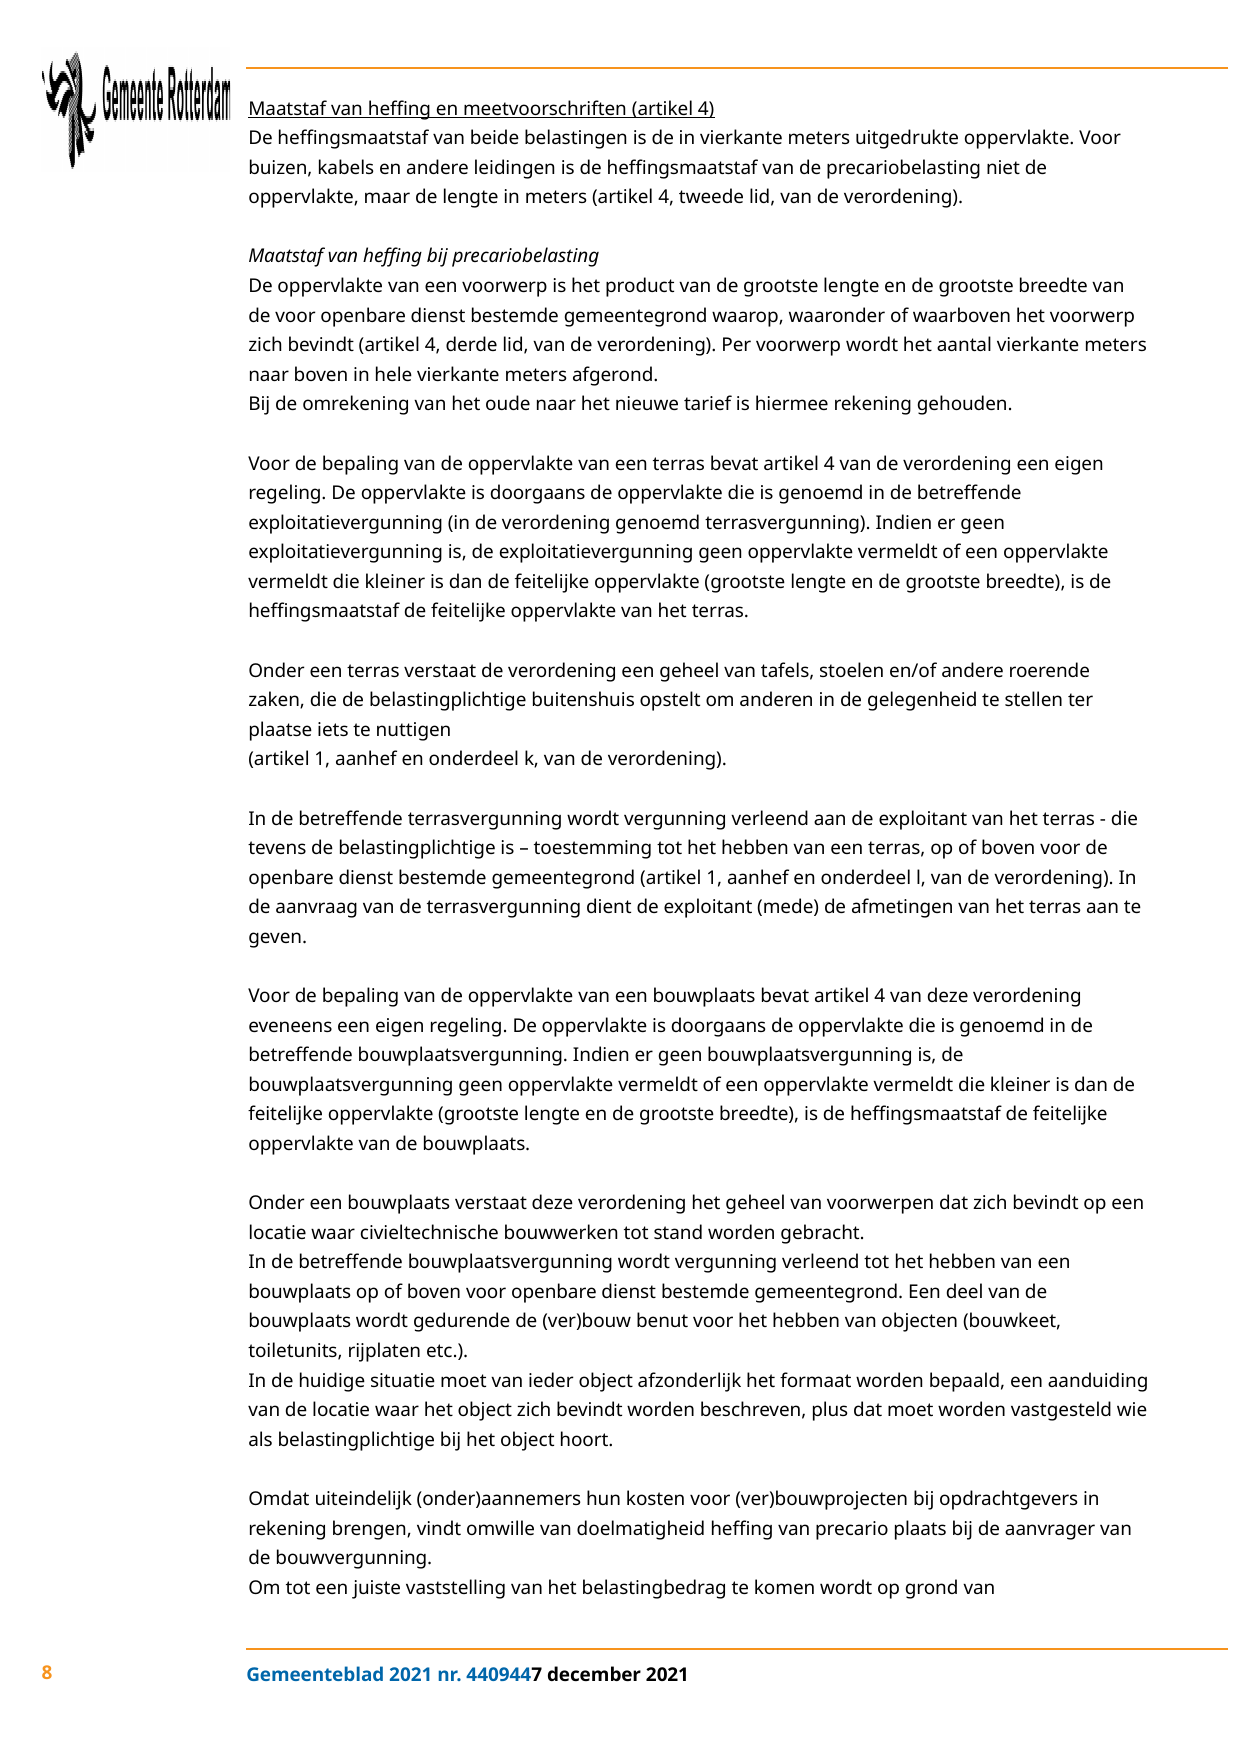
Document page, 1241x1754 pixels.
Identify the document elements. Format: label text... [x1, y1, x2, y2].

picture [41, 47, 231, 172]
text In de huidige situatie moet van ieder object afzonderlijk het formaat worden bepaald, een aanduiding van de locatie waar het object zich bevindt worden beschreven, plus dat moet worden vastgesteld wie als belastingplichtige bij het object hoort. [248, 1367, 1152, 1452]
text Bij de omrekening van het oude naar het nieuwe tarief is hiermee rekening gehouden. [248, 391, 1152, 416]
text De heffingsmaatstaf van beide belastingen is de in vierkante meters uitgedrukte oppervlakte. Voor buizen, kabels en andere leidingen is de heffingsmaatstaf van de precariobelasting niet de oppervlakte, maar de lengte in meters (artikel 4, tweede lid, van de verordening). [248, 124, 1152, 209]
text In de betreffende terrasvergunning wordt vergunning verleend aan de exploitant van het terras - die tevens de belastingplichtige is – toestemming tot het hebben van een terras, op of boven voor de openbare dienst bestemde gemeentegrond (artikel 1, aanhef en onderdeel l, van de verordening). In de aanvraag van de terrasvergunning dient de exploitant (mede) de afmetingen van het terras aan te geven. [248, 805, 1152, 949]
text Omdat uiteindelijk (onder)aannemers hun kosten voor (ver)bouwprojecten bij opdrachtgevers in rekening brengen, vindt omwille van doelmatigheid heffing van precario plaats bij de aanvrager van de bouwvergunning. [248, 1485, 1152, 1570]
text Voor de bepaling van de oppervlakte van een bouwplaats bevat artikel 4 van deze verordening eveneens een eigen regeling. De oppervlakte is doorgaans de oppervlakte die is genoemd in de betreffende bouwplaatsvergunning. Indien er geen bouwplaatsvergunning is, de bouwplaatsvergunning geen oppervlakte vermeldt of een oppervlakte vermeldt die kleiner is dan de feitelijke oppervlakte (grootste lengte en de grootste breedte), is de heffingsmaatstaf de feitelijke oppervlakte van de bouwplaats. [248, 982, 1152, 1156]
text Maatstaf van heffing bij precariobelasting [248, 243, 1152, 268]
text De oppervlakte van een voorwerp is het product van de grootste lengte en de grootste breedte van de voor openbare dienst bestemde gemeentegrond waarop, waaronder of waarboven het voorwerp zich bevindt (artikel 4, derde lid, van de verordening). Per voorwerp wordt het aantal vierkante meters naar boven in hele vierkante meters afgerond. [248, 272, 1152, 387]
text Om tot een juiste vaststelling van het belastingbedrag te komen wordt op grond van [248, 1574, 1152, 1600]
text Onder een terras verstaat de verordening een geheel van tafels, stoelen en/of andere roerende zaken, die de belastingplichtige buitenshuis opstelt om anderen in de gelegenheid te stellen ter plaatse iets te nuttigen [248, 657, 1152, 742]
text Maatstaf van heffing en meetvoorschriften (artikel 4) [248, 95, 1152, 121]
text Voor de bepaling van de oppervlakte van een terras bevat artikel 4 van de verordening een eigen regeling. De oppervlakte is doorgaans de oppervlakte die is genoemd in de betreffende exploitatievergunning (in de verordening genoemd terrasvergunning). Indien er geen exploitatievergunning is, de exploitatievergunning geen oppervlakte vermeldt of een oppervlakte vermeldt die kleiner is dan de feitelijke oppervlakte (grootste lengte en de grootste breedte), is de heffingsmaatstaf de feitelijke oppervlakte van het terras. [248, 450, 1152, 623]
text Onder een bouwplaats verstaat deze verordening het geheel van voorwerpen dat zich bevindt op een locatie waar civieltechnische bouwwerken tot stand worden gebracht. [248, 1189, 1152, 1245]
text (artikel 1, aanhef en onderdeel k, van de verordening). [248, 746, 1152, 771]
text In de betreffende bouwplaatsvergunning wordt vergunning verleend tot het hebben van een bouwplaats op of boven voor openbare dienst bestemde gemeentegrond. Een deel van de bouwplaats wordt gedurende de (ver)bouw benut voor het hebben van objecten (bouwkeet, toiletunits, rijplaten etc.). [248, 1248, 1152, 1363]
